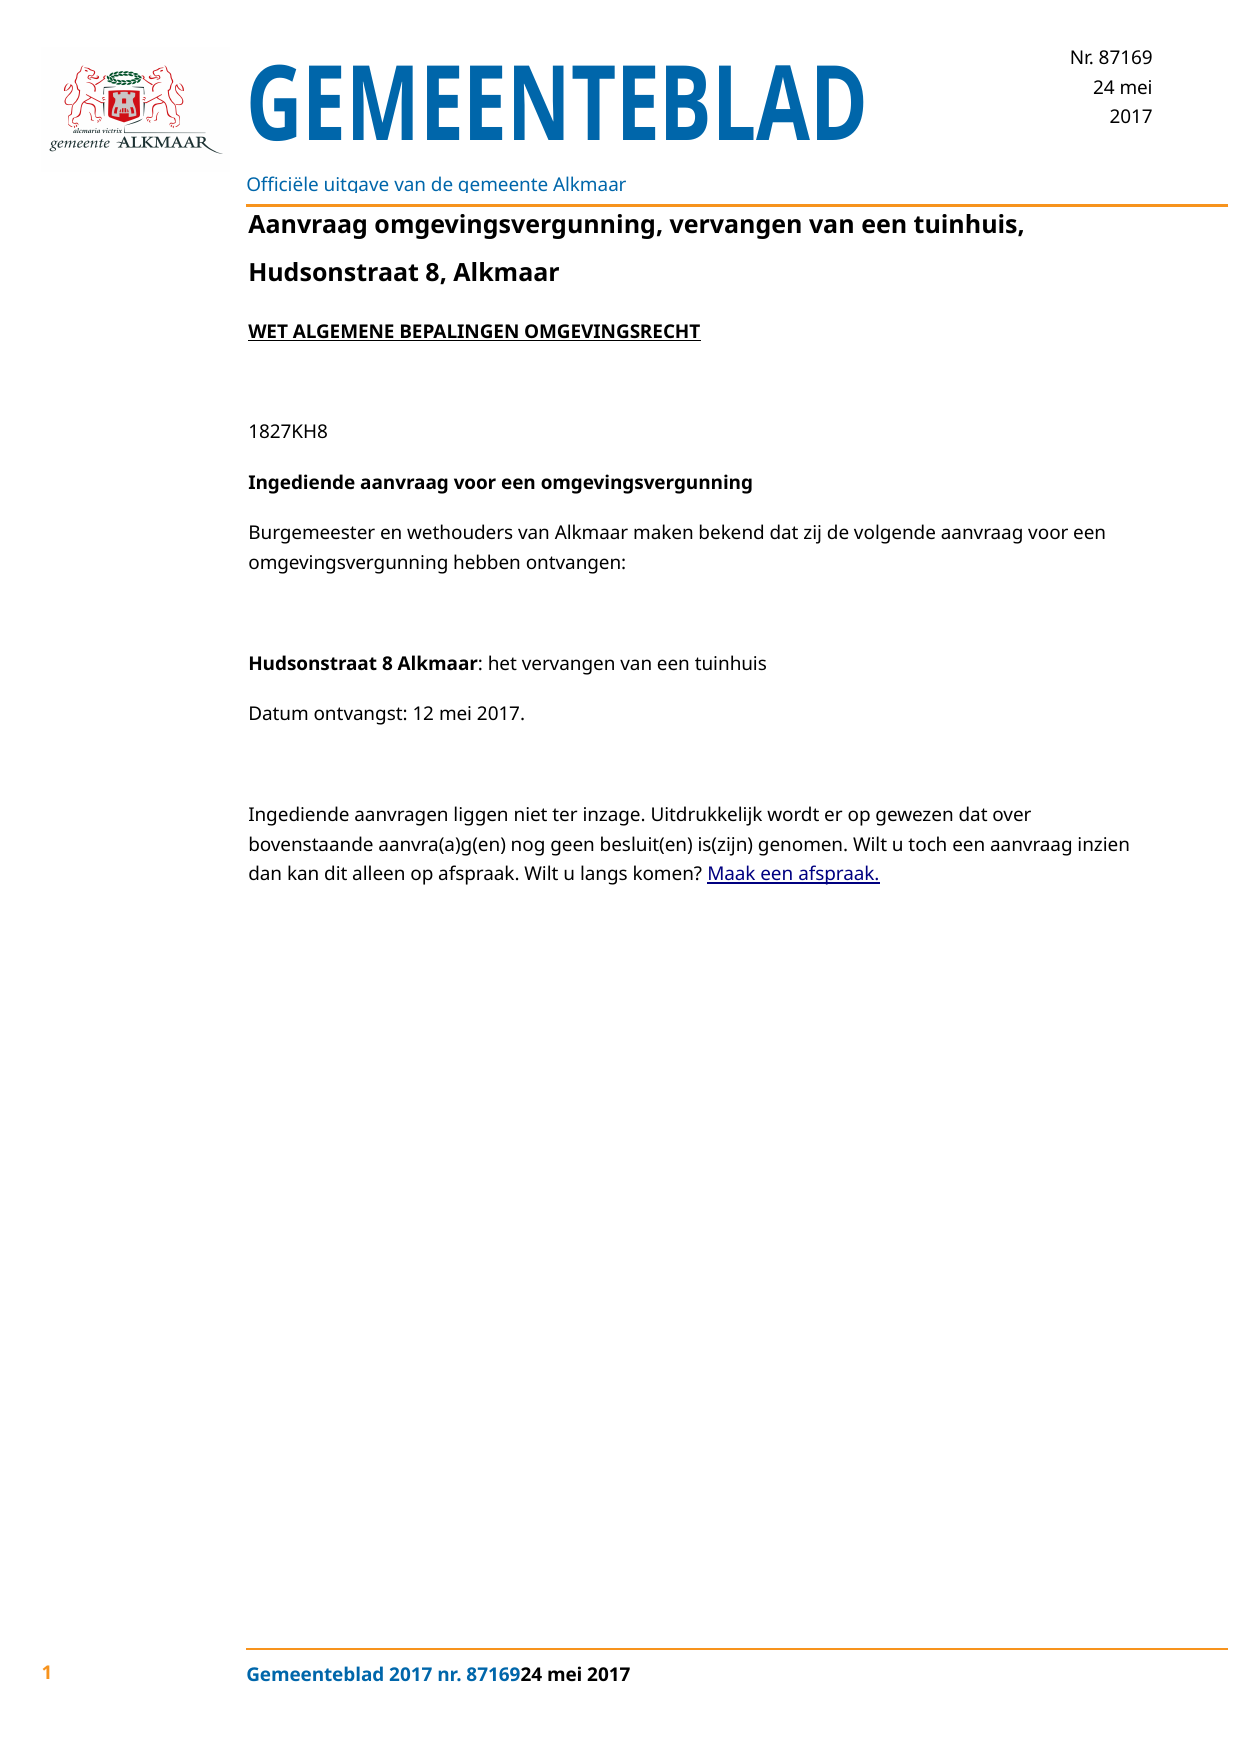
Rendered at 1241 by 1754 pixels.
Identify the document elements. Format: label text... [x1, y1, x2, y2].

text Ingediende aanvragen liggen niet ter inzage. Uitdrukkelijk wordt er op gewezen dat over bovenstaande aanvra(a)g(en) nog geen besluit(en) is(zijn) genomen. Wilt u toch een aanvraag inzien dan kan dit alleen op afspraak. Wilt u langs komen? Maak een afspraak. [248, 801, 1152, 886]
text Hudsonstraat 8 Alkmaar: het vervangen van een tuinhuis [248, 650, 1152, 676]
text Burgemeester en wethouders van Alkmaar maken bekend dat zij de volgende aanvraag voor een omgevingsvergunning hebben ontvangen: [248, 519, 1152, 575]
text WET ALGEMENE BEPALINGEN OMGEVINGSRECHT [248, 318, 1152, 344]
text 1827KH8 [248, 419, 1152, 444]
picture [41, 47, 231, 172]
text Aanvraag omgevingsvergunning, vervangen van een tuinhuis, Hudsonstraat 8, Alkmaar [248, 207, 1152, 288]
text Datum ontvangst: 12 mei 2017. [248, 700, 1152, 726]
text Ingediende aanvraag voor een omgevingsvergunning [248, 469, 1152, 495]
